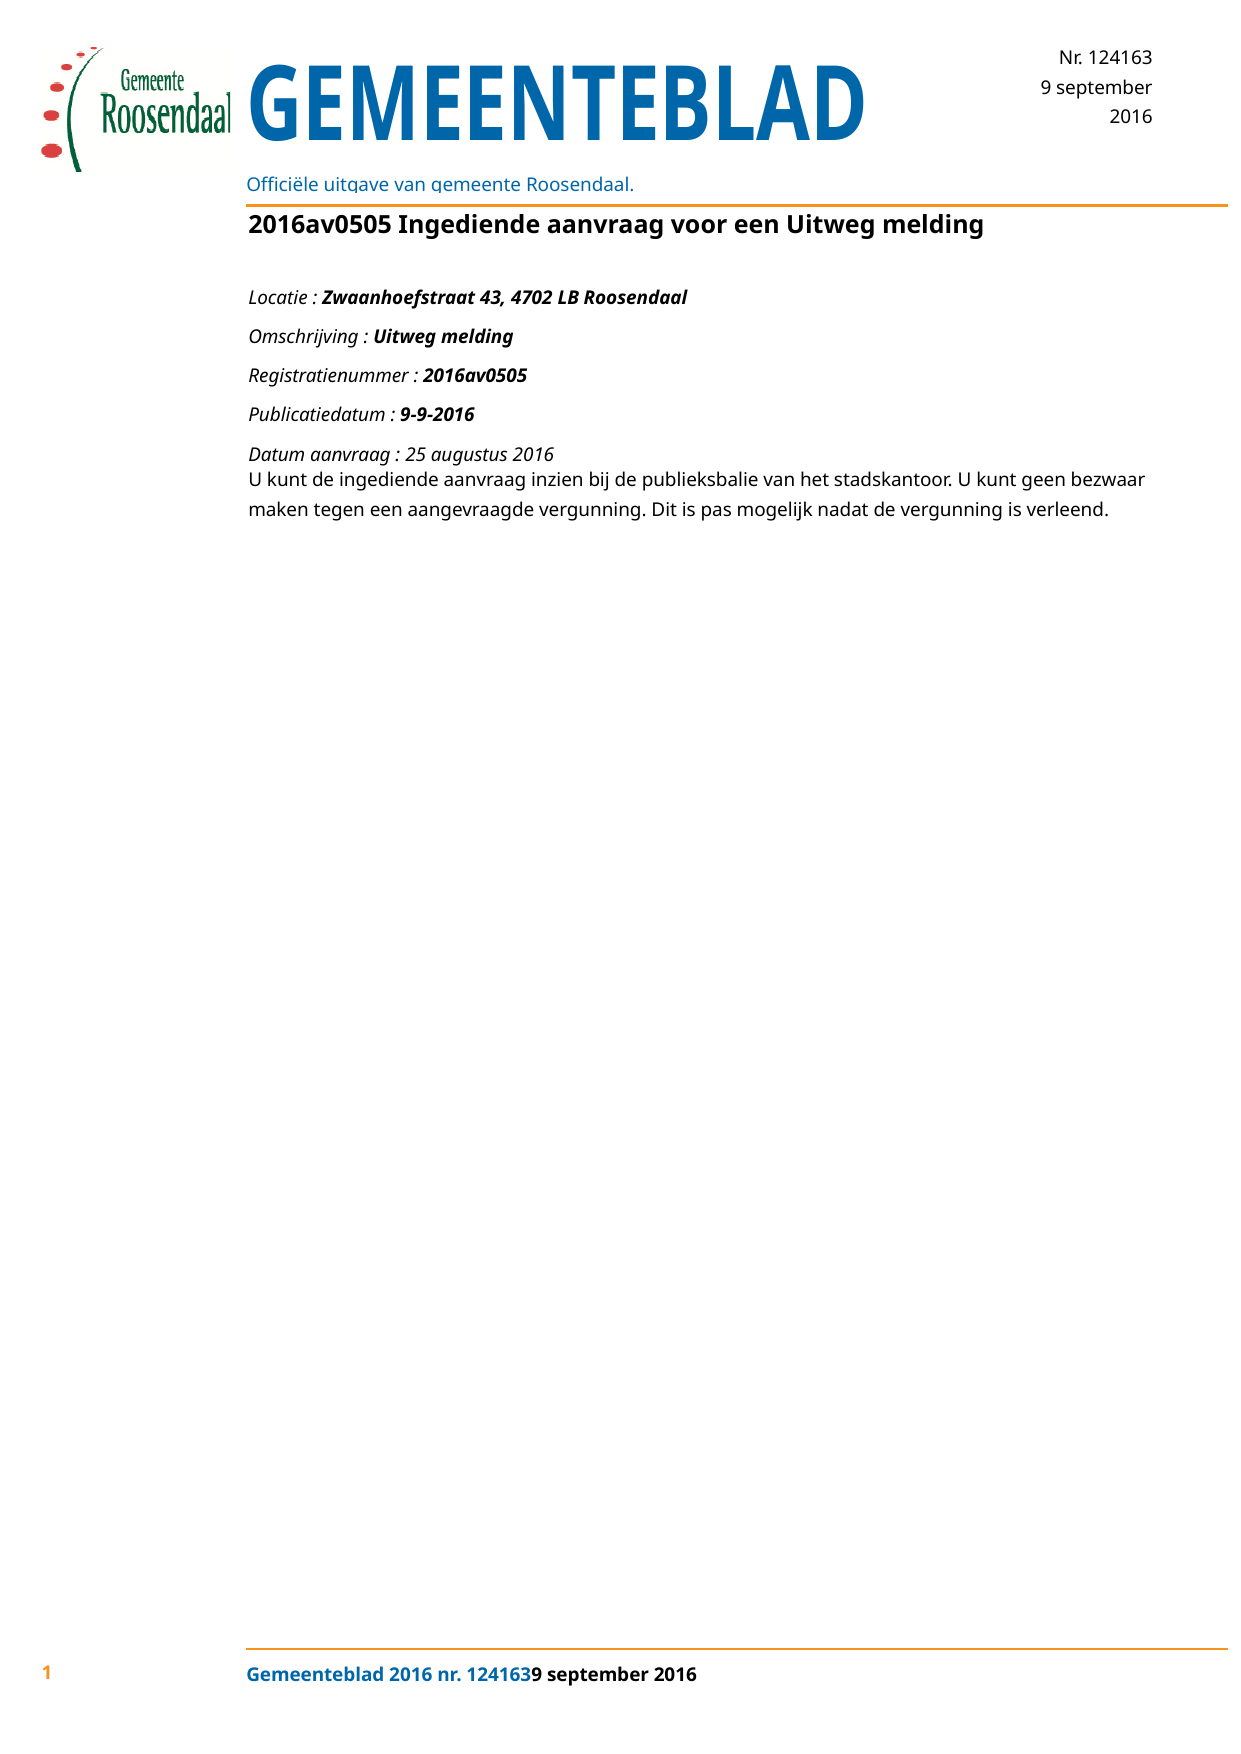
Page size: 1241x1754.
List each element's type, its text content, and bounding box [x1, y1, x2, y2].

text Registratienummer : 2016av0505 [248, 362, 1152, 388]
text Omschrijving : Uitweg melding [248, 323, 1152, 349]
text Publicatiedatum : 9-9-2016 [248, 402, 1152, 427]
text 2016av0505 Ingediende aanvraag voor een Uitweg melding [248, 207, 1152, 241]
text Locatie : Zwaanhoefstraat 43, 4702 LB Roosendaal [248, 284, 1152, 309]
text Datum aanvraag : 25 augustus 2016 [248, 441, 1152, 467]
text U kunt de ingediende aanvraag inzien bij de publieksbalie van het stadskantoor. U kunt geen bezwaar maken tegen een aangevraagde vergunning. Dit is pas mogelijk nadat de vergunning is verleend. [248, 467, 1152, 522]
picture [41, 47, 231, 172]
